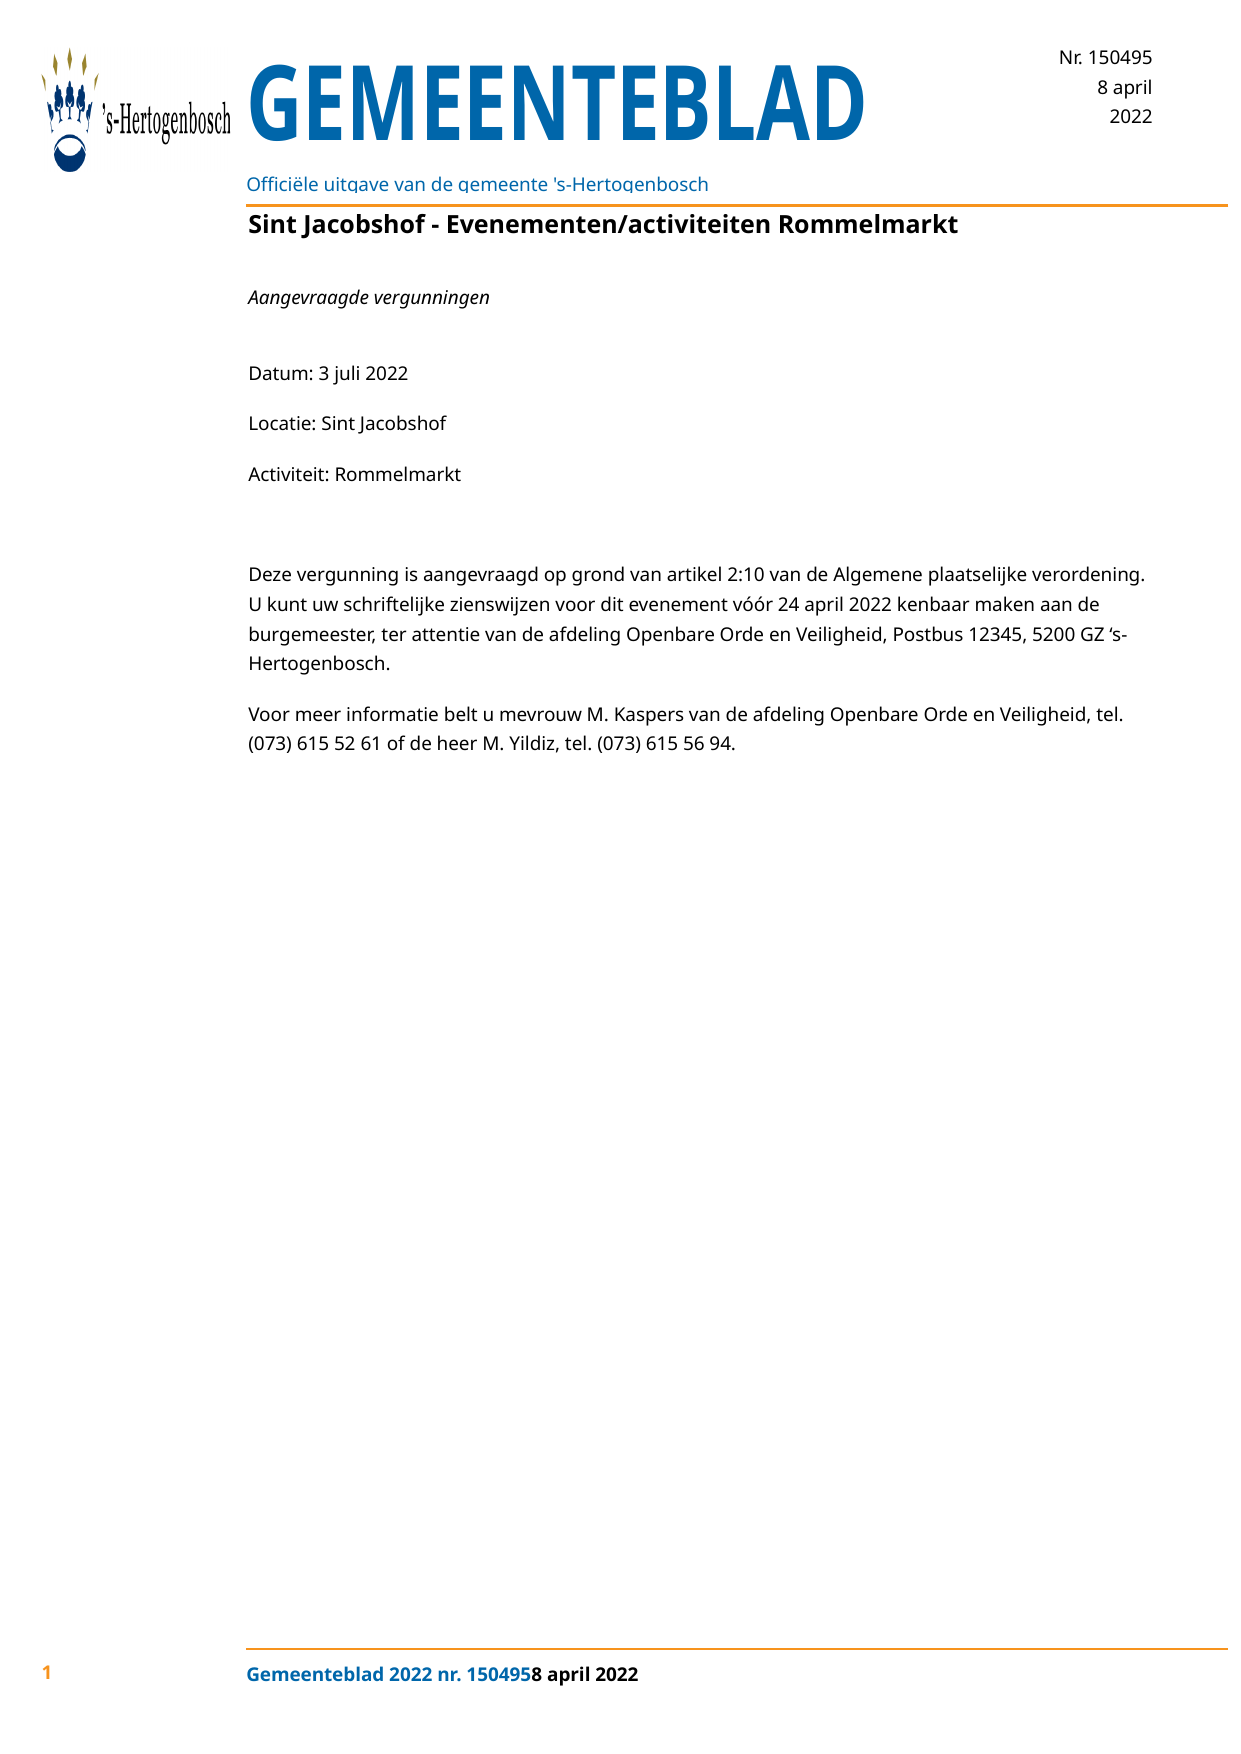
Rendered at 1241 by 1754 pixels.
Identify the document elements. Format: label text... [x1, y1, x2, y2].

text Aangevraagde vergunningen [248, 284, 1152, 309]
text Locatie: Sint Jacobshof [248, 410, 1152, 436]
text Sint Jacobshof - Evenementen/activiteiten Rommelmarkt [248, 207, 1152, 241]
text Voor meer informatie belt u mevrouw M. Kaspers van de afdeling Openbare Orde en Veiligheid, tel. (073) 615 52 61 of de heer M. Yildiz, tel. (073) 615 56 94. [248, 701, 1152, 756]
text Deze vergunning is aangevraagd op grond van artikel 2:10 van de Algemene plaatselijke verordening. U kunt uw schriftelijke zienswijzen voor dit evenement vóór 24 april 2022 kenbaar maken aan de burgemeester, ter attentie van de afdeling Openbare Orde en Veiligheid, Postbus 12345, 5200 GZ ‘s-Hertogenbosch. [248, 562, 1152, 676]
picture [41, 47, 231, 172]
text Activiteit: Rommelmarkt [248, 461, 1152, 487]
text Datum: 3 juli 2022 [248, 360, 1152, 386]
